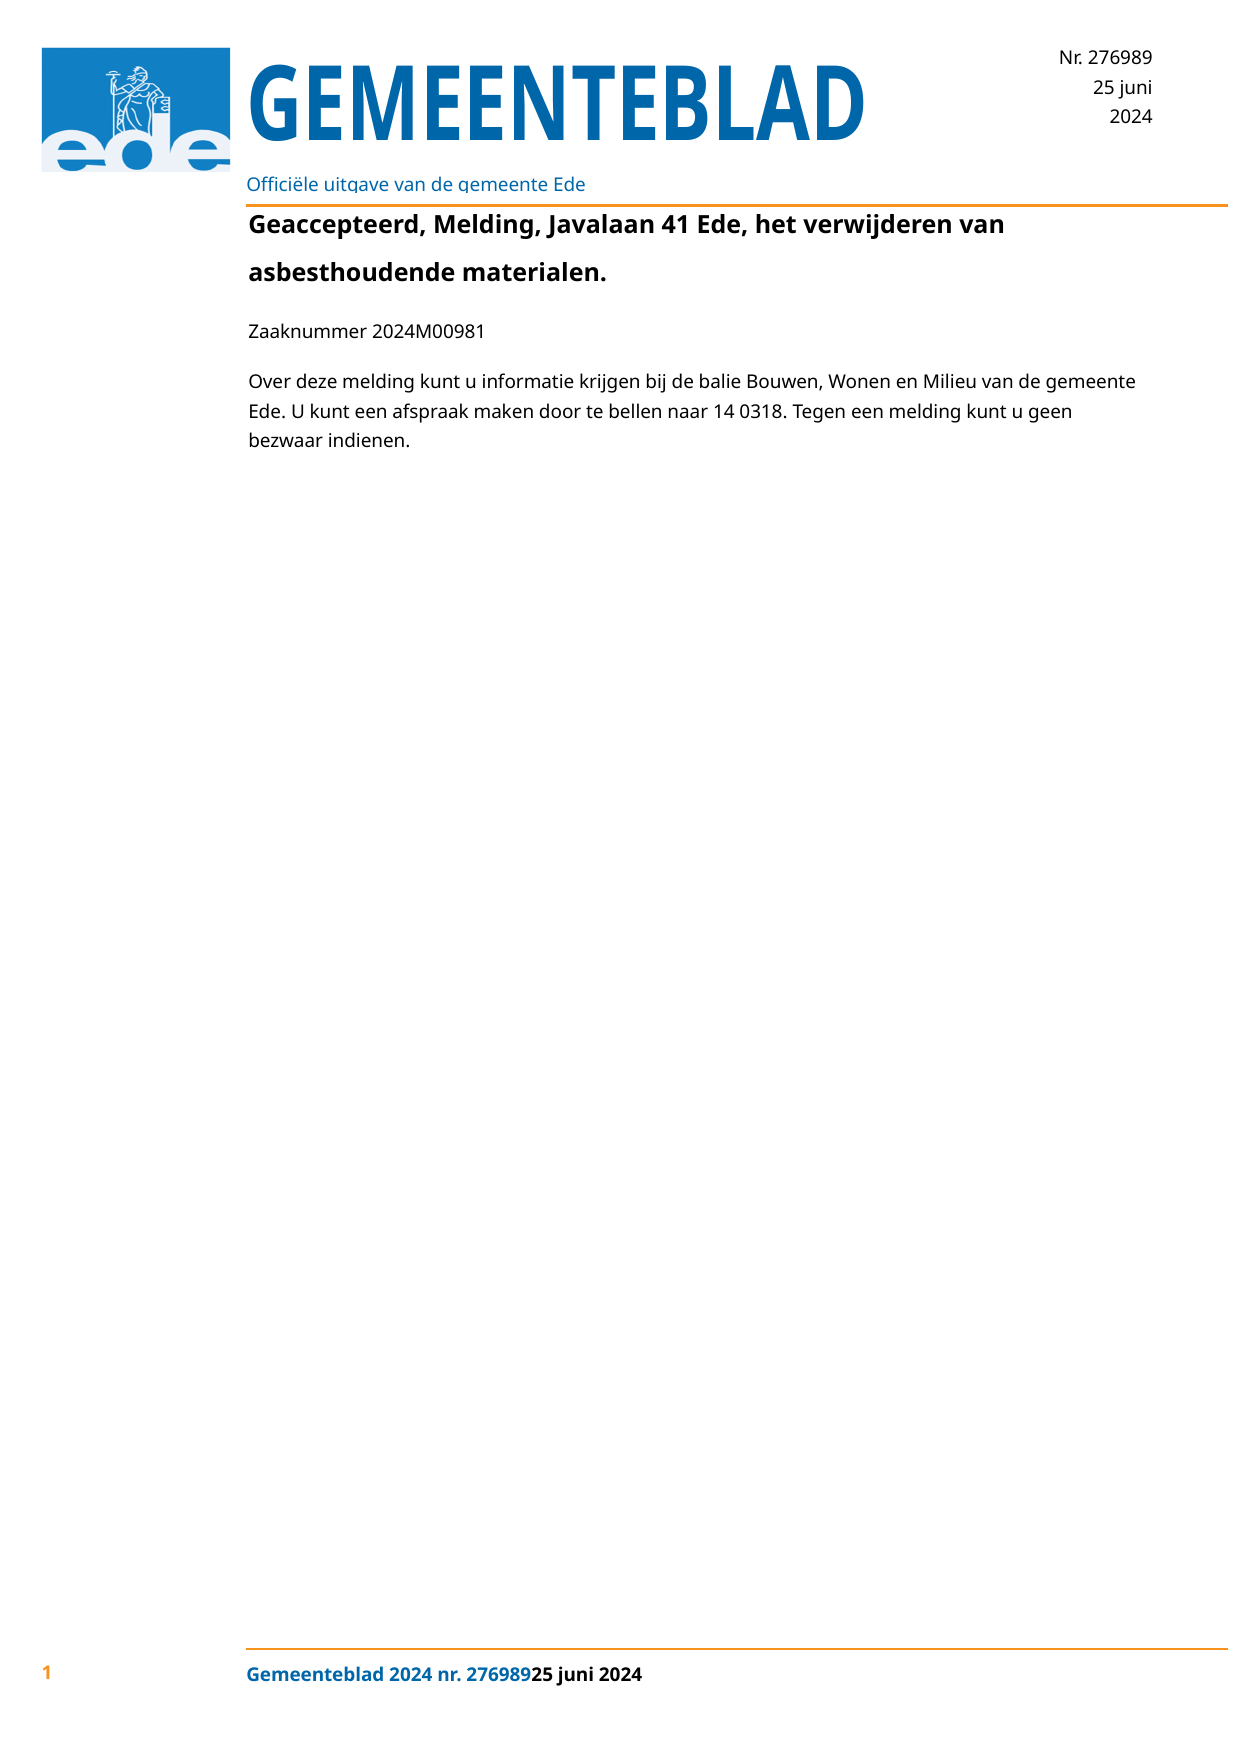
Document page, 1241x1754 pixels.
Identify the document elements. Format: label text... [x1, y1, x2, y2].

text Over deze melding kunt u informatie krijgen bij de balie Bouwen, Wonen en Milieu van de gemeente Ede. U kunt een afspraak maken door te bellen naar 14 0318. Tegen een melding kunt u geen bezwaar indienen. [248, 368, 1152, 453]
picture [41, 47, 231, 172]
text Zaaknummer 2024M00981 [248, 318, 1152, 344]
text Geaccepteerd, Melding, Javalaan 41 Ede, het verwijderen van asbesthoudende materialen. [248, 207, 1152, 288]
